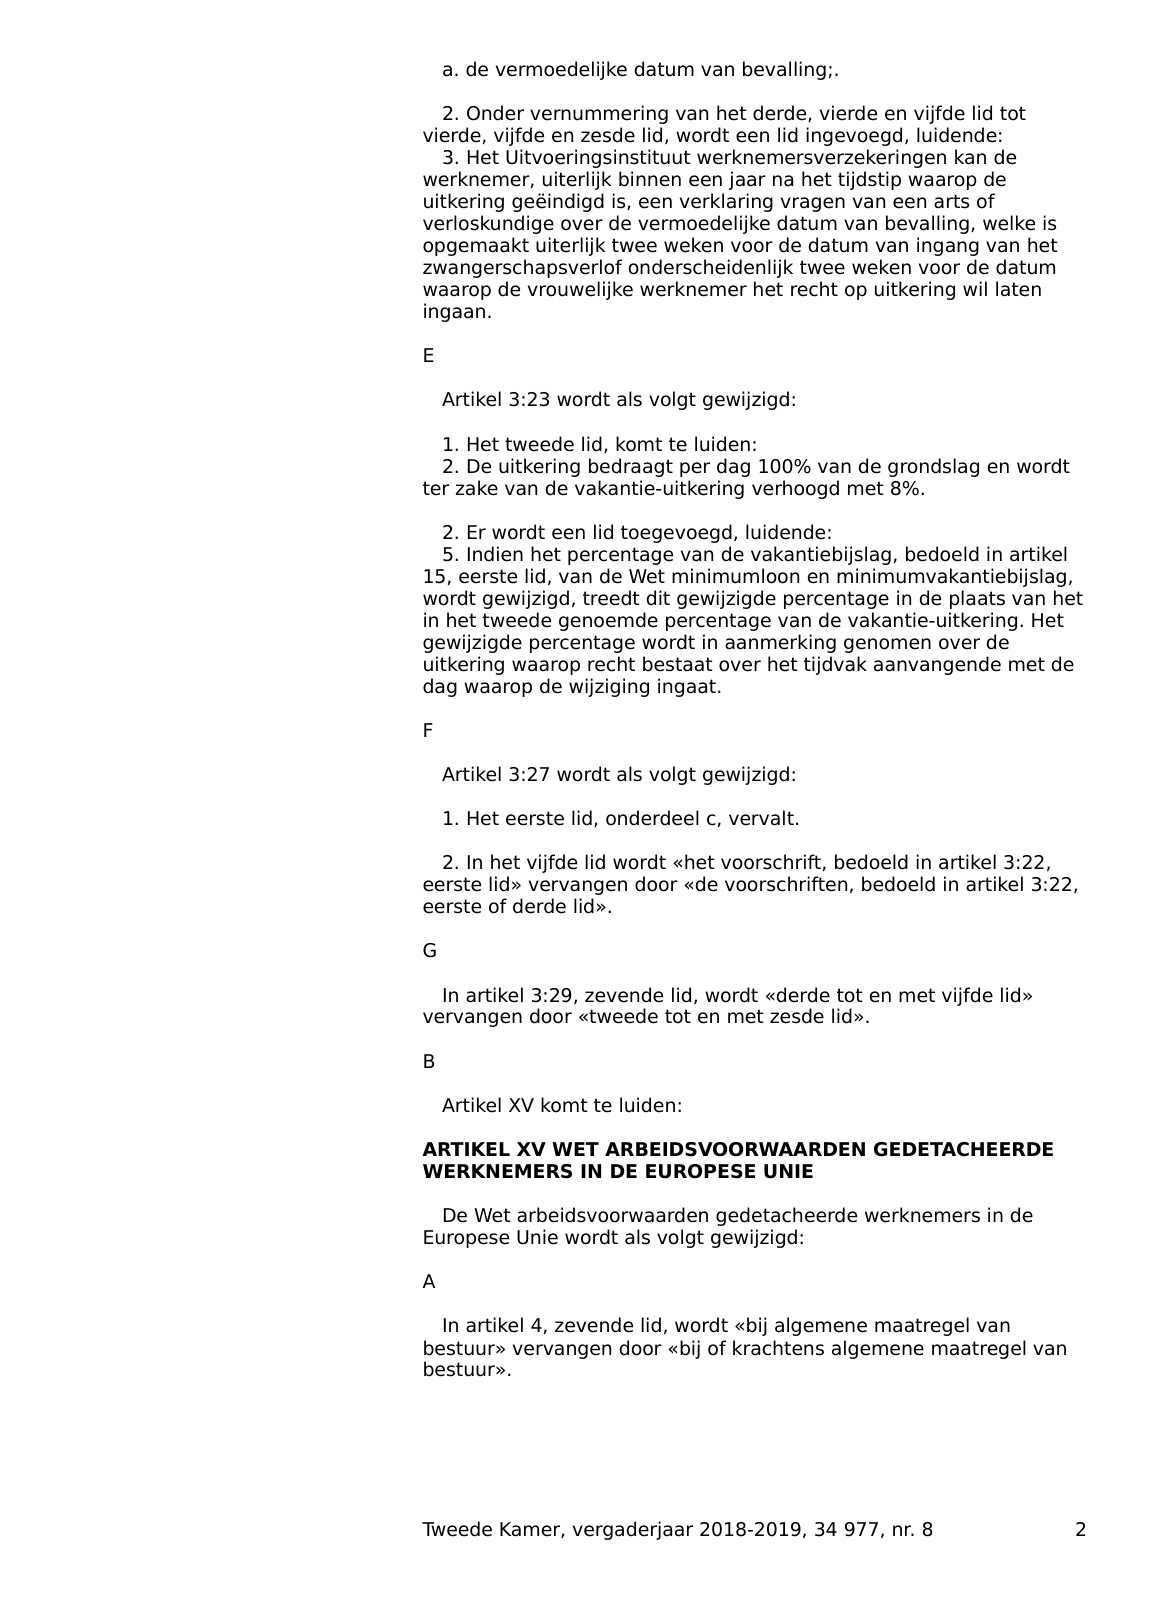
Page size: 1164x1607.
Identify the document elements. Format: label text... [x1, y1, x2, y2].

text In artikel 4, zevende lid, wordt «bij algemene maatregel van bestuur» vervangen door «bij of krachtens algemene maatregel van bestuur». [422, 1315, 1087, 1381]
subtitle F [422, 720, 1087, 742]
subtitle A [422, 1271, 1087, 1293]
text Artikel 3:27 wordt als volgt gewijzigd: [422, 764, 1087, 786]
subtitle ARTIKEL XV WET ARBEIDSVOORWAARDEN GEDETACHEERDE WERKNEMERS IN DE EUROPESE UNIE [422, 1139, 1087, 1183]
text 2. In het vijfde lid wordt «het voorschrift, bedoeld in artikel 3:22, eerste lid» vervangen door «de voorschriften, bedoeld in artikel 3:22, eerste of derde lid». [422, 852, 1087, 918]
text 5. Indien het percentage van de vakantiebijslag, bedoeld in artikel 15, eerste lid, van de Wet minimumloon en minimumvakantiebijslag, wordt gewijzigd, treedt dit gewijzigde percentage in de plaats van het in het tweede genoemde percentage van de vakantie-uitkering. Het gewijzigde percentage wordt in aanmerking genomen over de uitkering waarop recht bestaat over het tijdvak aanvangende met de dag waarop de wijziging ingaat. [422, 544, 1087, 697]
text Artikel 3:23 wordt als volgt gewijzigd: [422, 389, 1087, 411]
text 1. Het eerste lid, onderdeel c, vervalt. [422, 808, 1087, 830]
text In artikel 3:29, zevende lid, wordt «derde tot en met vijfde lid» vervangen door «tweede tot en met zesde lid». [422, 984, 1087, 1028]
text De Wet arbeidsvoorwaarden gedetacheerde werknemers in de Europese Unie wordt als volgt gewijzigd: [422, 1205, 1087, 1249]
text 3. Het Uitvoeringsinstituut werknemersverzekeringen kan de werknemer, uiterlijk binnen een jaar na het tijdstip waarop de uitkering geëindigd is, een verklaring vragen van een arts of verloskundige over de vermoedelijke datum van bevalling, welke is opgemaakt uiterlijk twee weken voor de datum van ingang van het zwangerschapsverlof onderscheidenlijk twee weken voor de datum waarop de vrouwelijke werknemer het recht op uitkering wil laten ingaan. [422, 147, 1087, 323]
text 1. Het tweede lid, komt te luiden: [422, 433, 1087, 456]
text 2. Er wordt een lid toegevoegd, luidende: [422, 522, 1087, 544]
text Artikel XV komt te luiden: [422, 1095, 1087, 1117]
text a. de vermoedelijke datum van bevalling;. [422, 59, 1087, 81]
subtitle B [422, 1051, 1087, 1073]
subtitle G [422, 940, 1087, 962]
text 2. De uitkering bedraagt per dag 100% van de grondslag en wordt ter zake van de vakantie-uitkering verhoogd met 8%. [422, 456, 1087, 499]
text 2. Onder vernummering van het derde, vierde en vijfde lid tot vierde, vijfde en zesde lid, wordt een lid ingevoegd, luidende: [422, 103, 1087, 147]
subtitle E [422, 345, 1087, 367]
